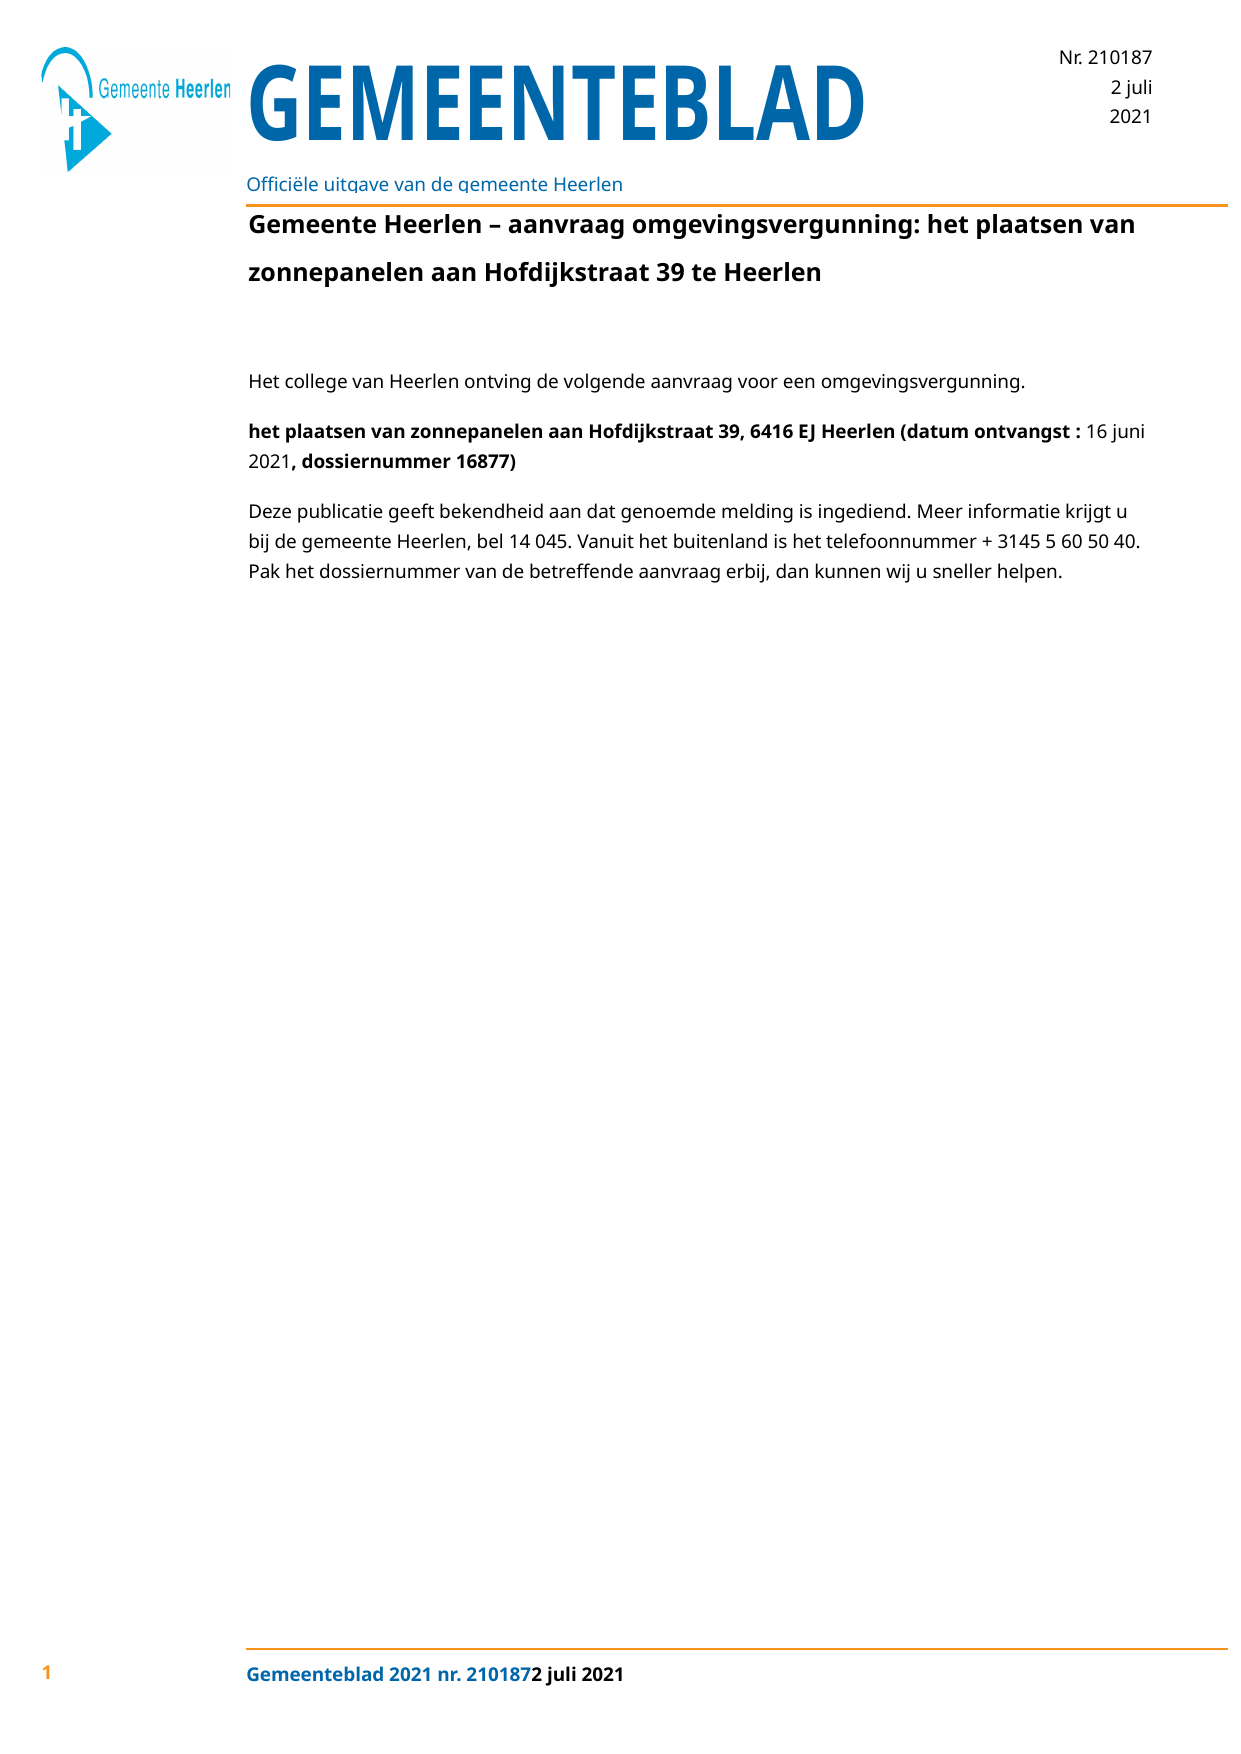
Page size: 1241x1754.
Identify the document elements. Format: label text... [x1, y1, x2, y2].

text Gemeente Heerlen – aanvraag omgevingsvergunning: het plaatsen van zonnepanelen aan Hofdijkstraat 39 te Heerlen [248, 207, 1152, 288]
picture [41, 47, 231, 172]
picture [41, 47, 59, 70]
text het plaatsen van zonnepanelen aan Hofdijkstraat 39, 6416 EJ Heerlen (datum ontvangst : 16 juni 2021, dossiernummer 16877) [248, 419, 1152, 474]
text Het college van Heerlen ontving de volgende aanvraag voor een omgevingsvergunning. [248, 368, 1152, 394]
text Deze publicatie geeft bekendheid aan dat genoemde melding is ingediend. Meer informatie krijgt u bij de gemeente Heerlen, bel 14 045. Vanuit het buitenland is het telefoonnummer + 3145 5 60 50 40. Pak het dossiernummer van de betreffende aanvraag erbij, dan kunnen wij u sneller helpen. [248, 499, 1152, 584]
